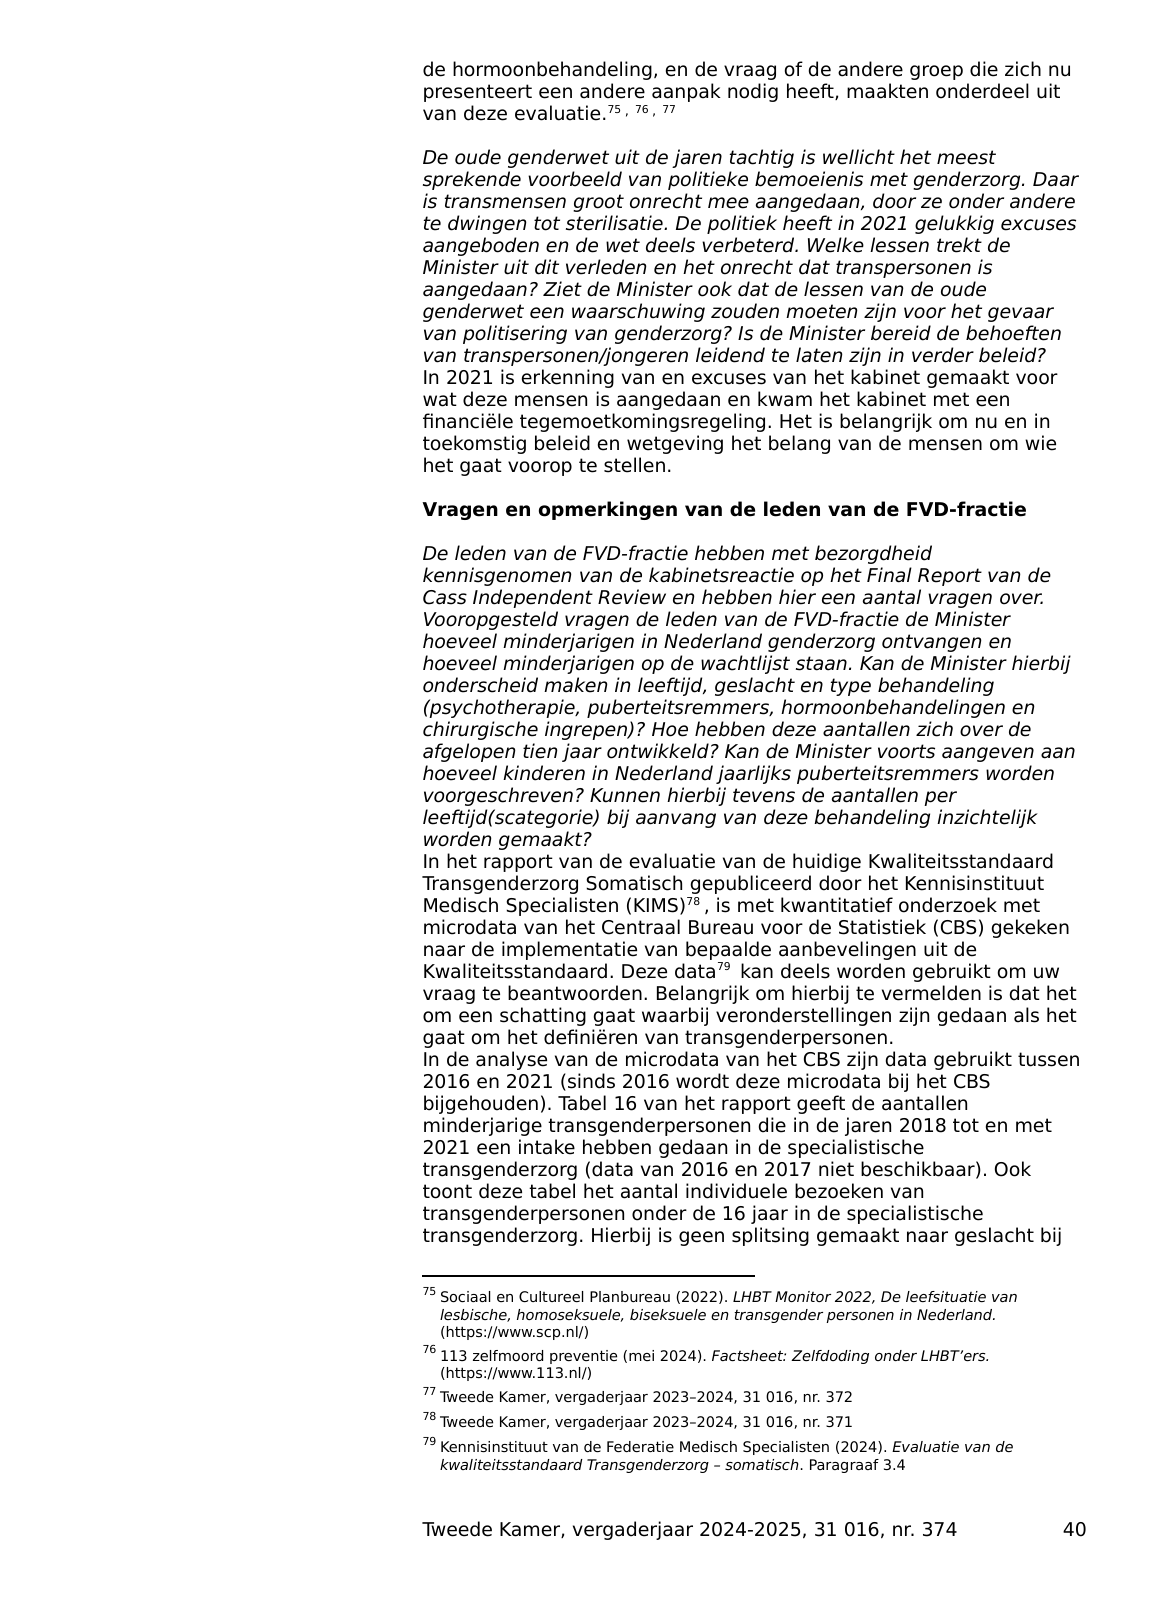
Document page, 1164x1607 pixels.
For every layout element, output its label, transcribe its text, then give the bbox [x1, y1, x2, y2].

text In het rapport van de evaluatie van de huidige Kwaliteitsstandaard Transgenderzorg Somatisch gepubliceerd door het Kennisinstituut Medisch Specialisten (KIMS), is met kwantitatief onderzoek met microdata van het Centraal Bureau voor de Statistiek (CBS) gekeken naar de implementatie van bepaalde aanbevelingen uit de Kwaliteitsstandaard. Deze data kan deels worden gebruikt om uw vraag te beantwoorden. Belangrijk om hierbij te vermelden is dat het om een schatting gaat waarbij veronderstellingen zijn gedaan als het gaat om het definiëren van transgenderpersonen. [422, 851, 1087, 1049]
text 113 zelfmoord preventie (mei 2024). Factsheet: Zelfdoding onder LHBT’ers. (https://www.113.nl/) [422, 1343, 1087, 1382]
text In 2021 is erkenning van en excuses van het kabinet gemaakt voor wat deze mensen is aangedaan en kwam het kabinet met een financiële tegemoetkomingsregeling. Het is belangrijk om nu en in toekomstig beleid en wetgeving het belang van de mensen om wie het gaat voorop te stellen. [422, 367, 1087, 477]
text de hormoonbehandeling, en de vraag of de andere groep die zich nu presenteert een andere aanpak nodig heeft, maakten onderdeel uit van deze evaluatie., , [422, 59, 1087, 125]
text Sociaal en Cultureel Planbureau (2022). LHBT Monitor 2022, De leefsituatie van lesbische, homoseksuele, biseksuele en transgender personen in Nederland. (https://www.scp.nl/) [422, 1285, 1087, 1341]
text In de analyse van de microdata van het CBS zijn data gebruikt tussen 2016 en 2021 (sinds 2016 wordt deze microdata bij het CBS bijgehouden). Tabel 16 van het rapport geeft de aantallen minderjarige transgenderpersonen die in de jaren 2018 tot en met 2021 een intake hebben gedaan in de specialistische transgenderzorg (data van 2016 en 2017 niet beschikbaar). Ook toont deze tabel het aantal individuele bezoeken van transgenderpersonen onder de 16 jaar in de specialistische transgenderzorg. Hierbij is geen splitsing gemaakt naar geslacht bij [422, 1049, 1087, 1247]
subtitle Vragen en opmerkingen van de leden van de FVD-fractie [422, 499, 1087, 521]
text Kennisinstituut van de Federatie Medisch Specialisten (2024). Evaluatie van de kwaliteitsstandaard Transgenderzorg – somatisch. Paragraaf 3.4 [422, 1435, 1087, 1474]
text Tweede Kamer, vergaderjaar 2023–2024, 31 016, nr. 372 [422, 1385, 1087, 1407]
text De leden van de FVD-fractie hebben met bezorgdheid kennisgenomen van de kabinetsreactie op het Final Report van de Cass Independent Review en hebben hier een aantal vragen over. [422, 543, 1087, 609]
text De oude genderwet uit de jaren tachtig is wellicht het meest sprekende voorbeeld van politieke bemoeienis met genderzorg. Daar is transmensen groot onrecht mee aangedaan, door ze onder andere te dwingen tot sterilisatie. De politiek heeft in 2021 gelukkig excuses aangeboden en de wet deels verbeterd. Welke lessen trekt de Minister uit dit verleden en het onrecht dat transpersonen is aangedaan? Ziet de Minister ook dat de lessen van de oude genderwet een waarschuwing zouden moeten zijn voor het gevaar van politisering van genderzorg? Is de Minister bereid de behoeften van transpersonen/jongeren leidend te laten zijn in verder beleid? [422, 147, 1087, 367]
text Tweede Kamer, vergaderjaar 2023–2024, 31 016, nr. 371 [422, 1410, 1087, 1432]
text Vooropgesteld vragen de leden van de FVD-fractie de Minister hoeveel minderjarigen in Nederland genderzorg ontvangen en hoeveel minderjarigen op de wachtlijst staan. Kan de Minister hierbij onderscheid maken in leeftijd, geslacht en type behandeling (psychotherapie, puberteitsremmers, hormoonbehandelingen en chirurgische ingrepen)? Hoe hebben deze aantallen zich over de afgelopen tien jaar ontwikkeld? Kan de Minister voorts aangeven aan hoeveel kinderen in Nederland jaarlijks puberteitsremmers worden voorgeschreven? Kunnen hierbij tevens de aantallen per leeftijd(scategorie) bij aanvang van deze behandeling inzichtelijk worden gemaakt? [422, 609, 1087, 851]
